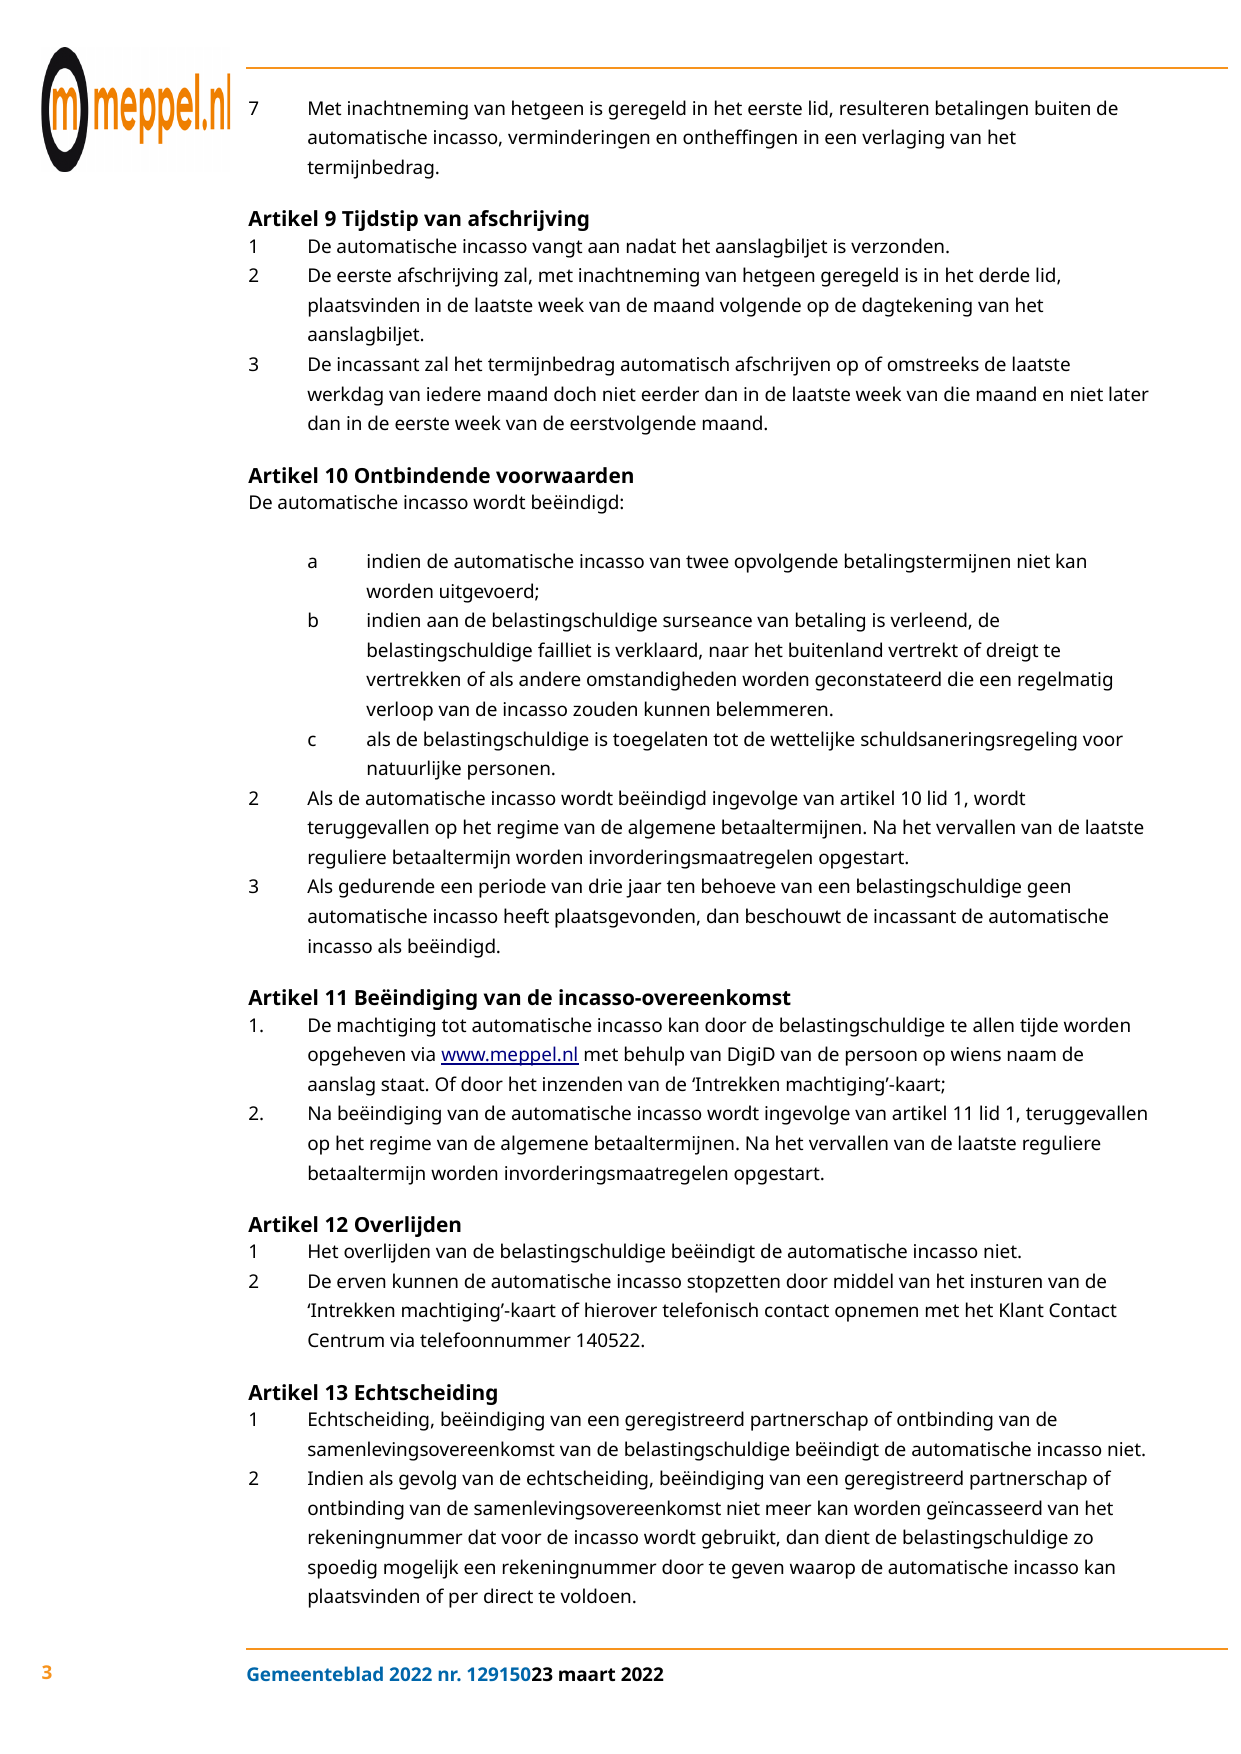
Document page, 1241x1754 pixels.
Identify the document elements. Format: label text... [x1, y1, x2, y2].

picture [41, 47, 231, 172]
list De eerste afschrijving zal, met inachtneming van hetgeen geregeld is in het derde lid, plaatsvinden in de laatste week van de maand volgende op de dagtekening van het aanslagbiljet. [248, 262, 1152, 347]
text Artikel 13 Echtscheiding [248, 1378, 1152, 1406]
text Artikel 12 Overlijden [248, 1210, 1152, 1238]
list Als gedurende een periode van drie jaar ten behoeve van een belastingschuldige geen automatische incasso heeft plaatsgevonden, dan beschouwt de incassant de automatische incasso als beëindigd. [248, 874, 1152, 959]
list De erven kunnen de automatische incasso stopzetten door middel van het insturen van de ‘Intrekken machtiging’-kaart of hierover telefonisch contact opnemen met het Klant Contact Centrum via telefoonnummer 140522. [248, 1268, 1152, 1353]
list Indien als gevolg van de echtscheiding, beëindiging van een geregistreerd partnerschap of ontbinding van de samenlevingsovereenkomst niet meer kan worden geïncasseerd van het rekeningnummer dat voor de incasso wordt gebruikt, dan dient de belastingschuldige zo spoedig mogelijk een rekeningnummer door te geven waarop de automatische incasso kan plaatsvinden of per direct te voldoen. [248, 1465, 1152, 1609]
text Artikel 9 Tijdstip van afschrijving [248, 204, 1152, 233]
text Artikel 10 Ontbindende voorwaarden [248, 461, 1152, 489]
list indien de automatische incasso van twee opvolgende betalingstermijnen niet kan worden uitgevoerd; [307, 548, 1152, 604]
text De automatische incasso wordt beëindigd: [248, 489, 1152, 515]
list Het overlijden van de belastingschuldige beëindigt de automatische incasso niet. [248, 1238, 1152, 1264]
list De automatische incasso vangt aan nadat het aanslagbiljet is verzonden. [248, 233, 1152, 258]
list Na beëindiging van de automatische incasso wordt ingevolge van artikel 11 lid 1, teruggevallen op het regime van de algemene betaaltermijnen. Na het vervallen van de laatste reguliere betaaltermijn worden invorderingsmaatregelen opgestart. [248, 1101, 1152, 1185]
list indien aan de belastingschuldige surseance van betaling is verleend, de belastingschuldige failliet is verklaard, naar het buitenland vertrekt of dreigt te vertrekken of als andere omstandigheden worden geconstateerd die een regelmatig verloop van de incasso zouden kunnen belemmeren. [307, 607, 1152, 722]
list Met inachtneming van hetgeen is geregeld in het eerste lid, resulteren betalingen buiten de automatische incasso, verminderingen en ontheffingen in een verlaging van het termijnbedrag. [248, 95, 1152, 180]
list Echtscheiding, beëindiging van een geregistreerd partnerschap of ontbinding van de samenlevingsovereenkomst van de belastingschuldige beëindigt de automatische incasso niet. [248, 1406, 1152, 1461]
list Als de automatische incasso wordt beëindigd ingevolge van artikel 10 lid 1, wordt teruggevallen op het regime van de algemene betaaltermijnen. Na het vervallen van de laatste reguliere betaaltermijn worden invorderingsmaatregelen opgestart. [248, 785, 1152, 870]
list De machtiging tot automatische incasso kan door de belastingschuldige te allen tijde worden opgeheven via www.meppel.nl met behulp van DigiD van de persoon op wiens naam de aanslag staat. Of door het inzenden van de ‘Intrekken machtiging’-kaart; [248, 1012, 1152, 1097]
list als de belastingschuldige is toegelaten tot de wettelijke schuldsaneringsregeling voor natuurlijke personen. [307, 726, 1152, 781]
list De incassant zal het termijnbedrag automatisch afschrijven op of omstreeks de laatste werkdag van iedere maand doch niet eerder dan in de laatste week van die maand en niet later dan in de eerste week van de eerstvolgende maand. [248, 351, 1152, 436]
text Artikel 11 Beëindiging van de incasso-overeenkomst [248, 983, 1152, 1012]
